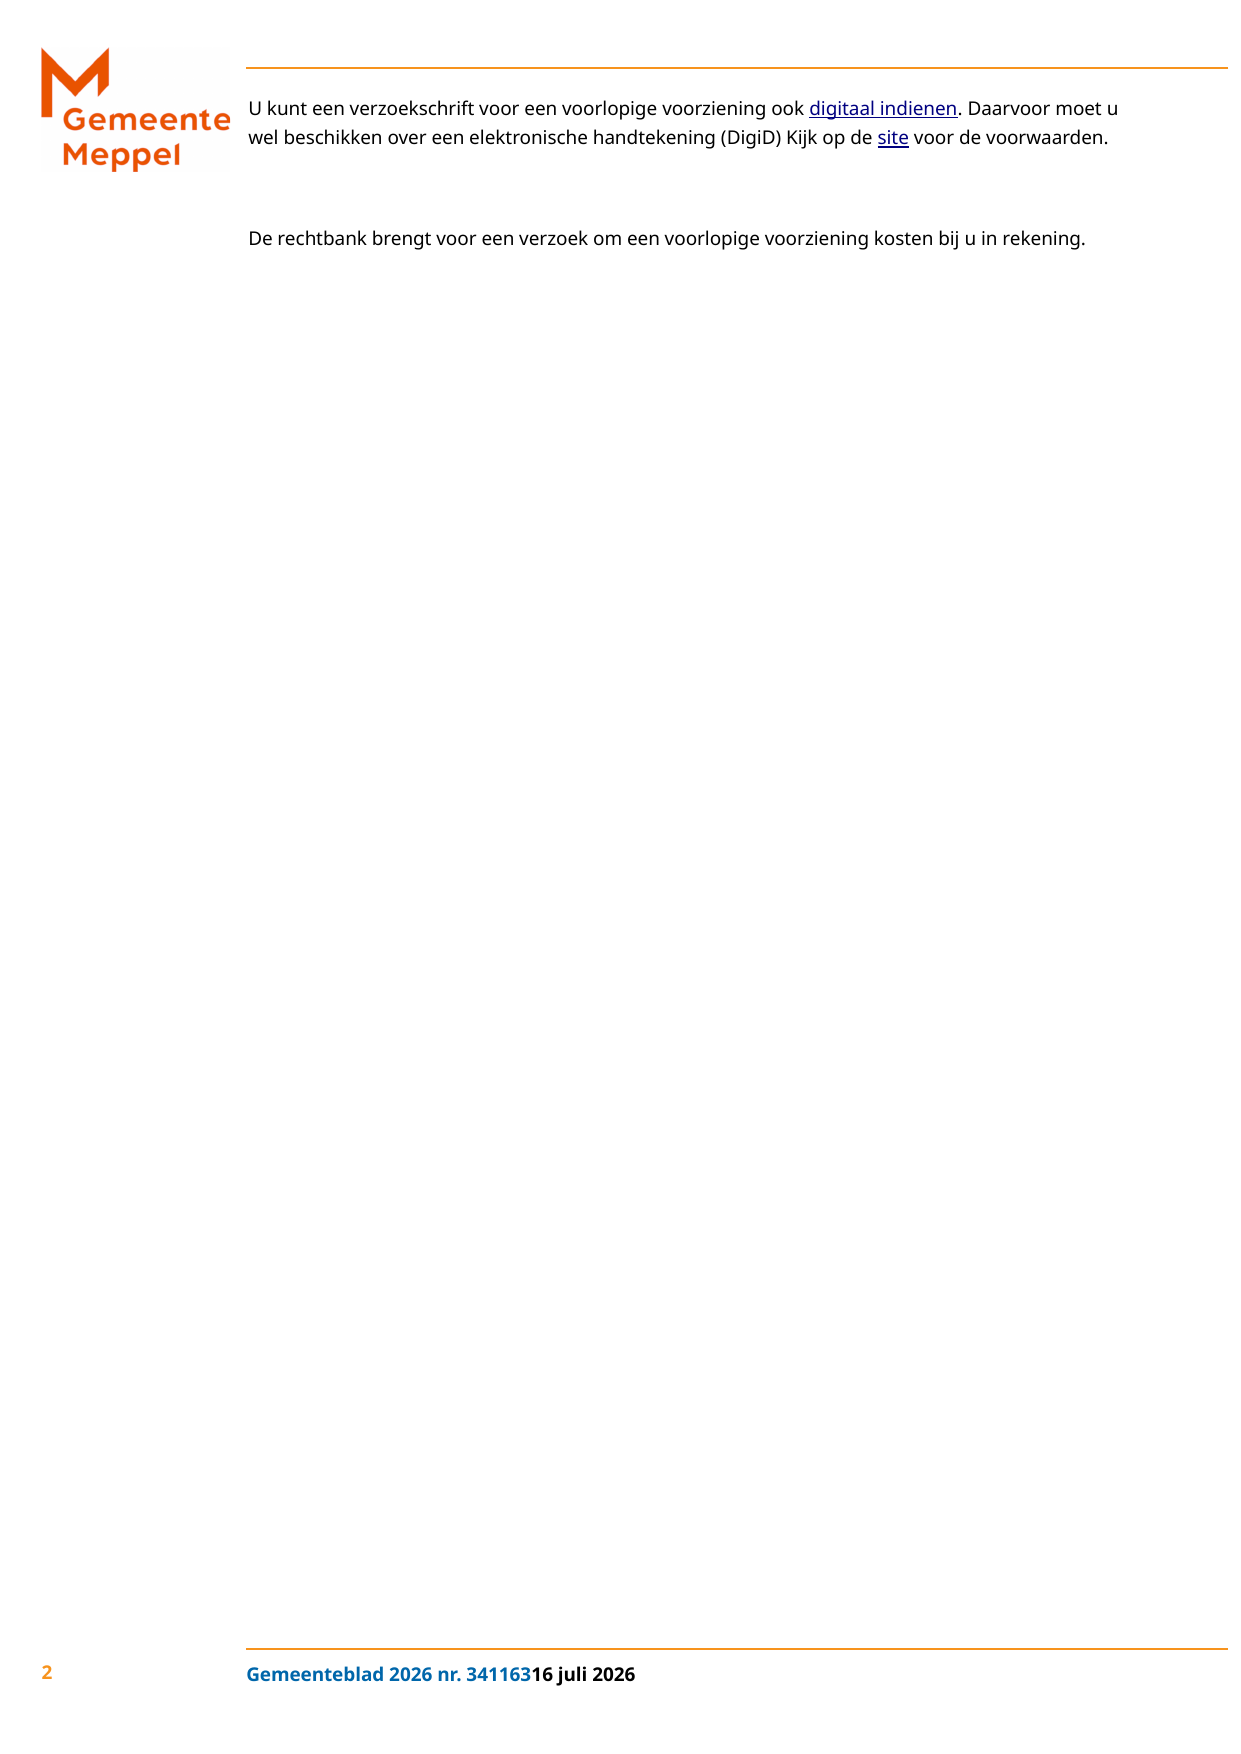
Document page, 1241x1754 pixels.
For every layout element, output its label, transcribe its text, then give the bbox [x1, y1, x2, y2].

text De rechtbank brengt voor een verzoek om een voorlopige voorziening kosten bij u in rekening. [248, 225, 1152, 251]
picture [41, 47, 231, 172]
text U kunt een verzoekschrift voor een voorlopige voorziening ook digitaal indienen. Daarvoor moet u wel beschikken over een elektronische handtekening (DigiD) Kijk op de site voor de voorwaarden. [248, 95, 1152, 150]
